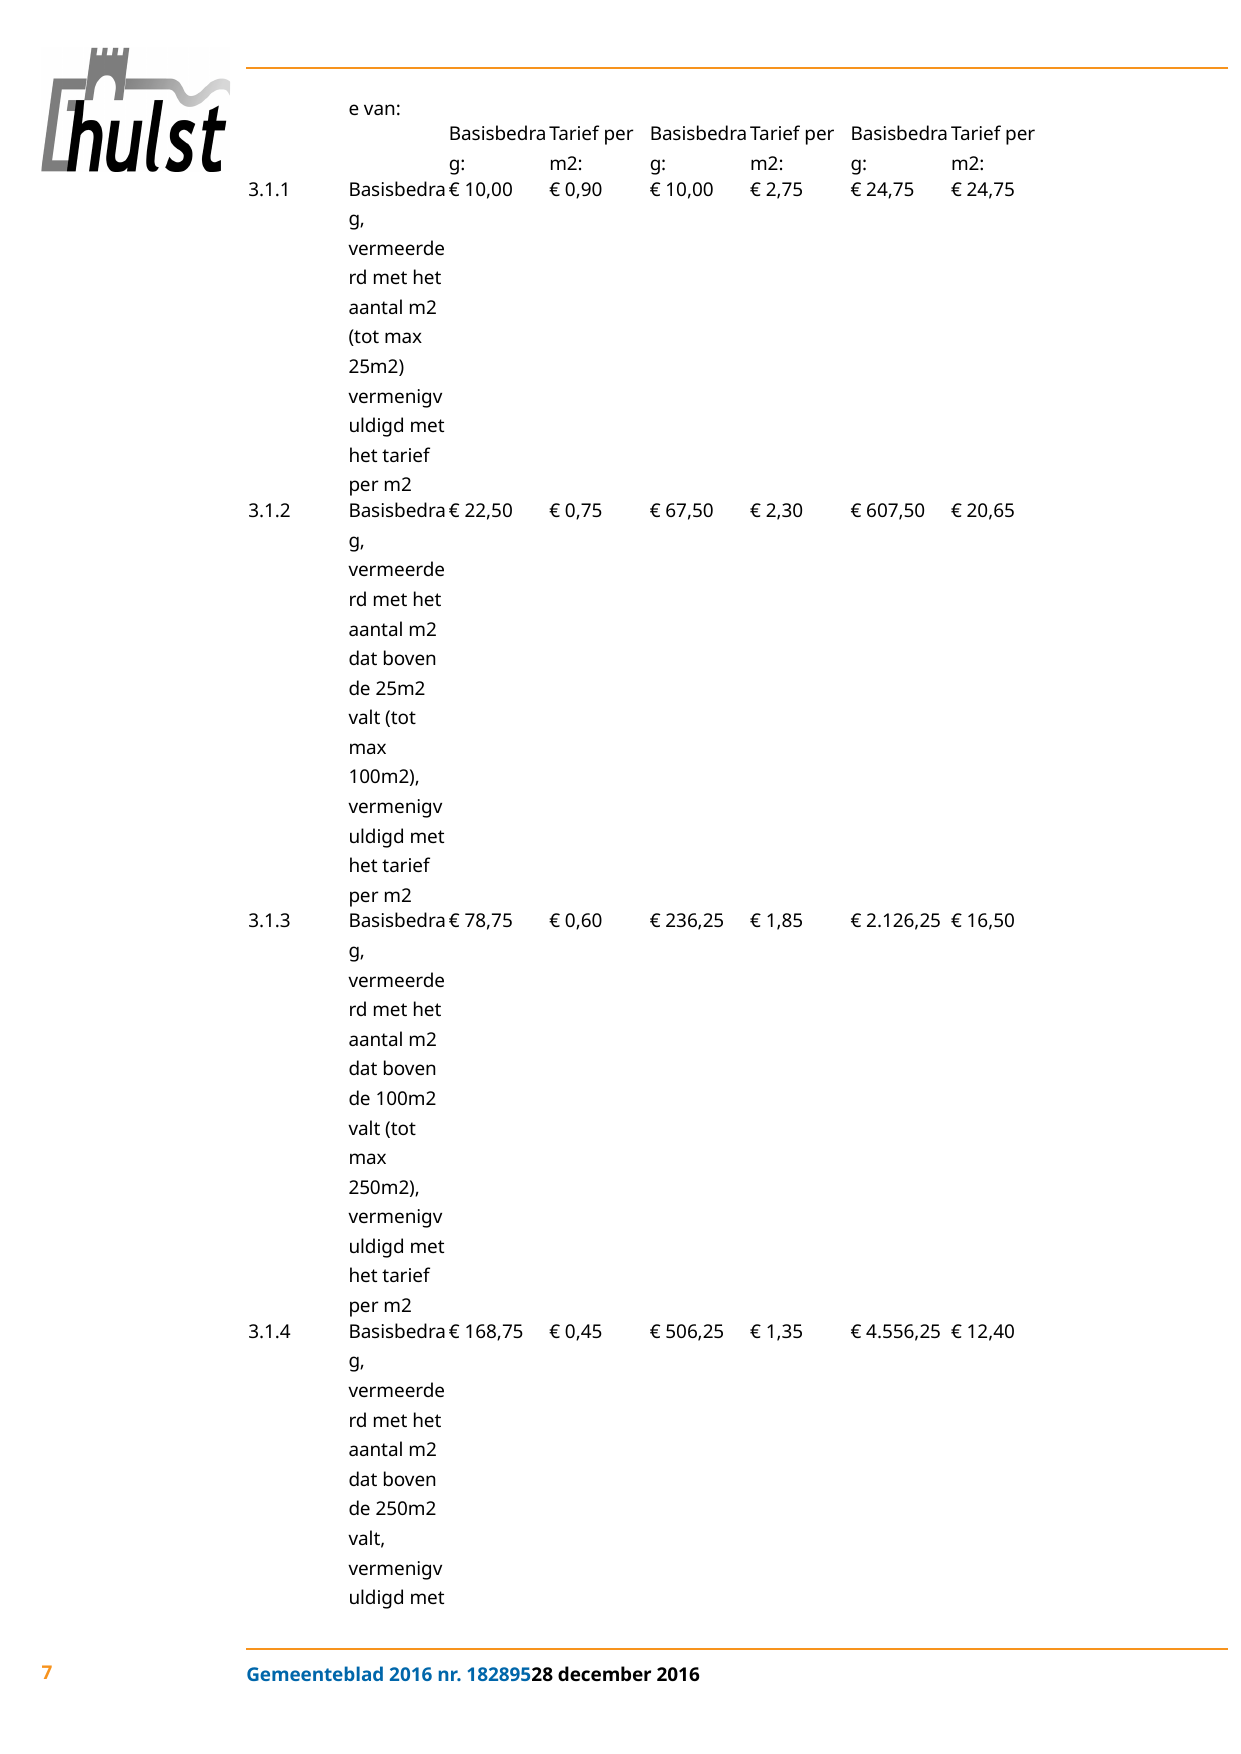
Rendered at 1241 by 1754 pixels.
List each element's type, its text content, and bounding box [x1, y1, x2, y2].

table_cell [650, 95, 850, 121]
table_cell Basisbedrag, vermeerderd met het aantal m2 (tot max 25m2) vermenigvuldigd met het tarief per m2 [348, 176, 449, 497]
table_cell [1051, 1318, 1152, 1610]
table_cell € 24,75 [951, 176, 1051, 497]
table_cell € 1,85 [750, 908, 850, 1318]
table_cell Tarief per m2: [549, 121, 649, 176]
table_cell [1051, 176, 1152, 497]
table_cell € 506,25 [650, 1318, 750, 1610]
table_cell € 2.126,25 [850, 908, 951, 1318]
table_cell € 168,75 [449, 1318, 549, 1610]
table_cell € 1,35 [750, 1318, 850, 1610]
table_cell [248, 95, 348, 121]
table_cell Basisbedrag: [650, 121, 750, 176]
table_cell € 24,75 [850, 176, 951, 497]
table_cell e van: [348, 95, 449, 121]
table_cell 3.1.1 [248, 176, 348, 497]
table_cell [1051, 908, 1152, 1318]
table_cell € 12,40 [951, 1318, 1051, 1610]
table_cell [348, 121, 449, 176]
table_cell Tarief per m2: [951, 121, 1051, 176]
table_cell € 2,30 [750, 498, 850, 908]
table_cell Tarief per m2: [750, 121, 850, 176]
table_cell € 67,50 [650, 498, 750, 908]
table_cell € 78,75 [449, 908, 549, 1318]
table_cell 3.1.4 [248, 1318, 348, 1610]
table_cell € 0,75 [549, 498, 649, 908]
table_cell € 0,60 [549, 908, 649, 1318]
table_cell € 16,50 [951, 908, 1051, 1318]
table_cell € 22,50 [449, 498, 549, 908]
table_cell € 10,00 [650, 176, 750, 497]
table_cell Basisbedrag, vermeerderd met het aantal m2 dat boven de 100m2 valt (tot max 250m2), vermenigvuldigd met het tarief per m2 [348, 908, 449, 1318]
table_cell [850, 95, 1051, 121]
table_cell € 0,90 [549, 176, 649, 497]
table_cell Basisbedrag, vermeerderd met het aantal m2 dat boven de 250m2 valt, vermenigvuldigd met [348, 1318, 449, 1610]
table_cell [1051, 95, 1152, 121]
table_cell € 0,45 [549, 1318, 649, 1610]
table_cell € 10,00 [449, 176, 549, 497]
picture [41, 47, 231, 172]
table_cell € 607,50 [850, 498, 951, 908]
table_cell Basisbedrag: [850, 121, 951, 176]
table_cell € 20,65 [951, 498, 1051, 908]
table_cell [1051, 498, 1152, 908]
table_cell € 236,25 [650, 908, 750, 1318]
table_cell 3.1.2 [248, 498, 348, 908]
table_cell [449, 95, 649, 121]
table_cell [1051, 121, 1152, 176]
table_cell [248, 121, 348, 176]
table_cell Basisbedrag, vermeerderd met het aantal m2 dat boven de 25m2 valt (tot max 100m2), vermenigvuldigd met het tarief per m2 [348, 498, 449, 908]
table_cell € 2,75 [750, 176, 850, 497]
table_cell € 4.556,25 [850, 1318, 951, 1610]
table_cell Basisbedrag: [449, 121, 549, 176]
table_cell 3.1.3 [248, 908, 348, 1318]
